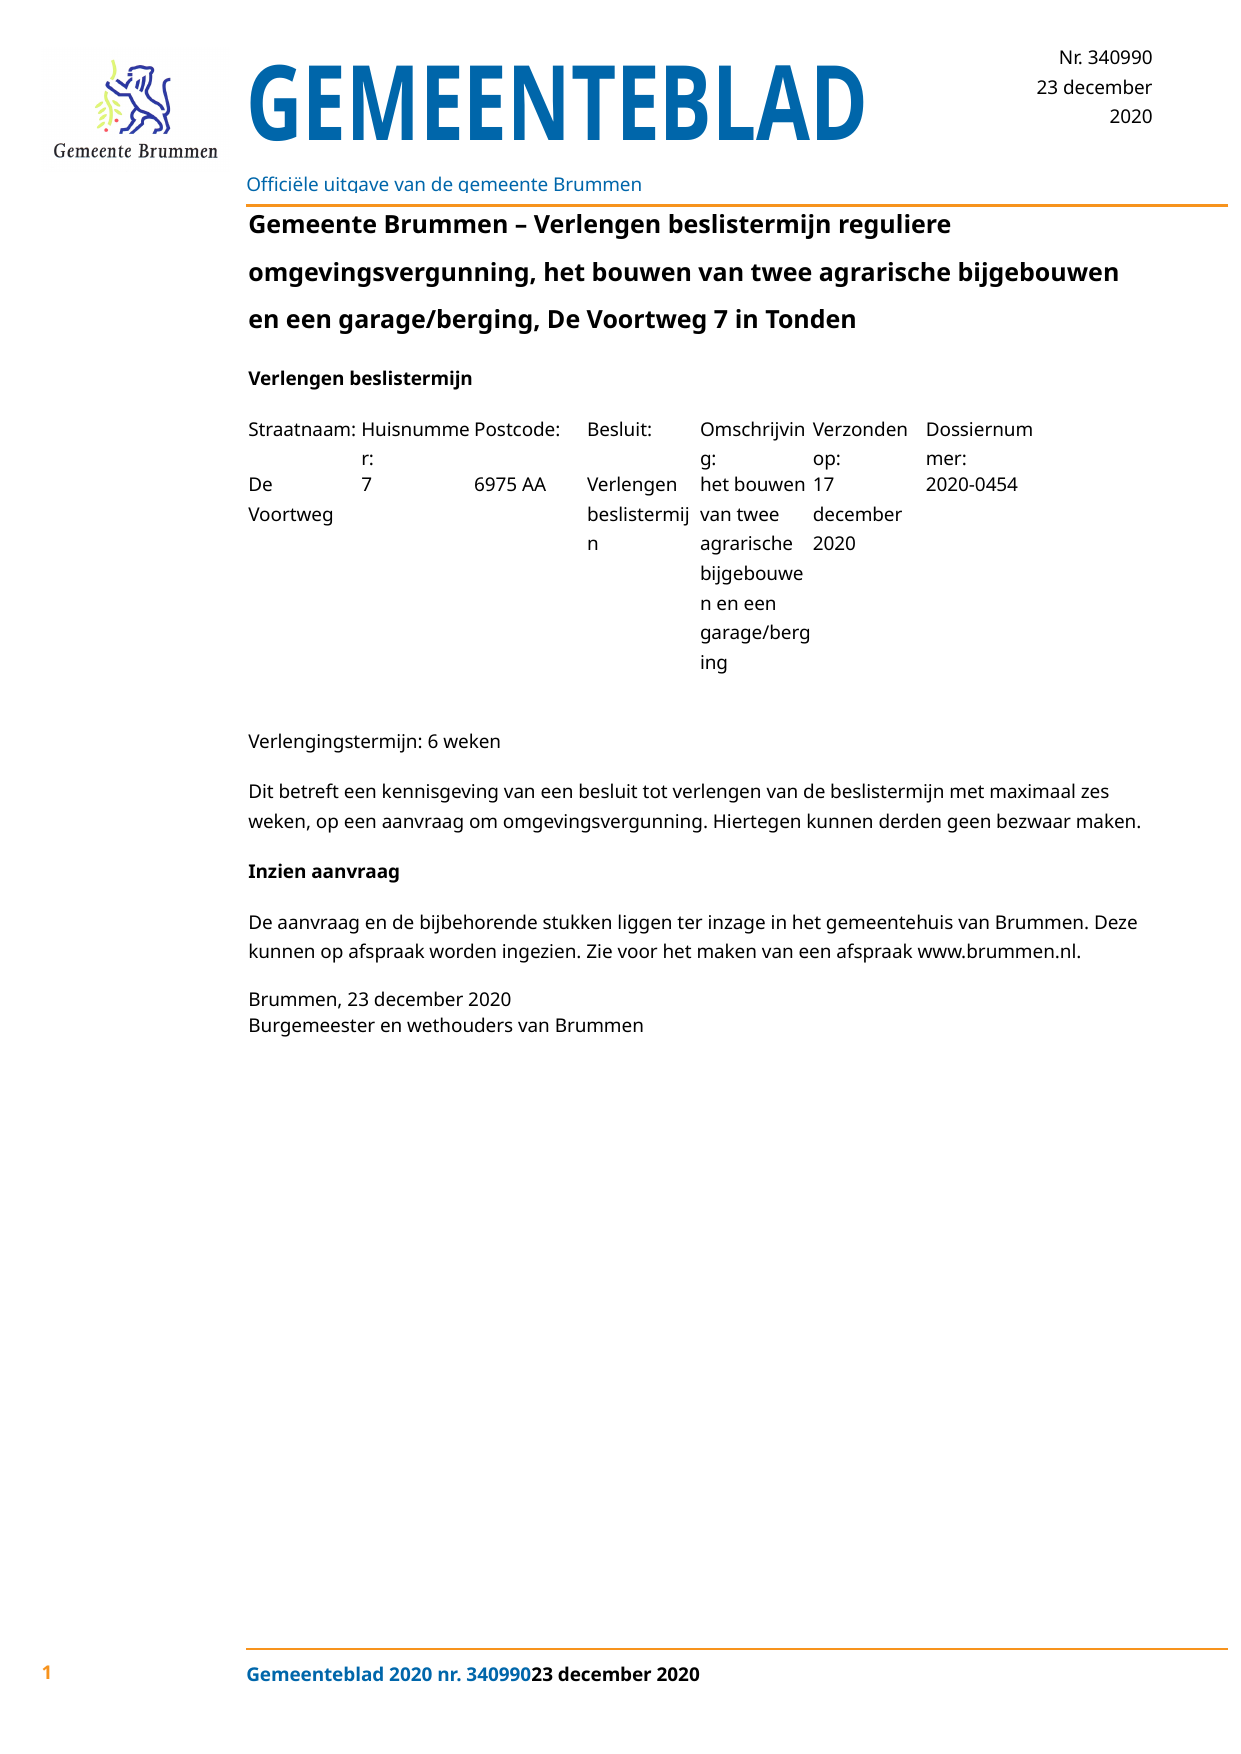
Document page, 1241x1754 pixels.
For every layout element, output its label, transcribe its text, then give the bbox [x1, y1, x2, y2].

text Verlengingstermijn: 6 weken [248, 728, 1152, 754]
table_cell 17 december 2020 [813, 471, 926, 674]
table_cell De Voortweg [248, 471, 361, 674]
text Verlengen beslistermijn [248, 366, 1152, 391]
table_header Straatnaam: [248, 416, 361, 471]
table_cell Verlengen beslistermijn [587, 471, 700, 674]
text Dit betreft een kennisgeving van een besluit tot verlengen van de beslistermijn met maximaal zes weken, op een aanvraag om omgevingsvergunning. Hiertegen kunnen derden geen bezwaar maken. [248, 779, 1152, 834]
table_header Postcode: [474, 416, 587, 471]
table_header Besluit: [587, 416, 700, 471]
text De aanvraag en de bijbehorende stukken liggen ter inzage in het gemeentehuis van Brummen. Deze kunnen op afspraak worden ingezien. Zie voor het maken van een afspraak www.brummen.nl. [248, 909, 1152, 964]
picture [41, 47, 231, 172]
text Inzien aanvraag [248, 859, 1152, 884]
table_header Dossiernummer: [926, 416, 1038, 471]
text Gemeente Brummen – Verlengen beslistermijn reguliere omgevingsvergunning, het bouwen van twee agrarische bijgebouwen en een garage/berging, De Voortweg 7 in Tonden [248, 207, 1152, 336]
table_cell 2020-0454 [926, 471, 1038, 674]
text Burgemeester en wethouders van Brummen [248, 1012, 1152, 1038]
table_header Omschrijving: [700, 416, 813, 471]
table_header Huisnummer: [361, 416, 474, 471]
table_cell 6975 AA [474, 471, 587, 674]
table_cell [1039, 471, 1152, 674]
table_cell het bouwen van twee agrarische bijgebouwen en een garage/berging [700, 471, 813, 674]
table_header [1039, 416, 1152, 471]
table_header Verzonden op: [813, 416, 926, 471]
table_cell 7 [361, 471, 474, 674]
text Brummen, 23 december 2020 [248, 986, 1152, 1012]
